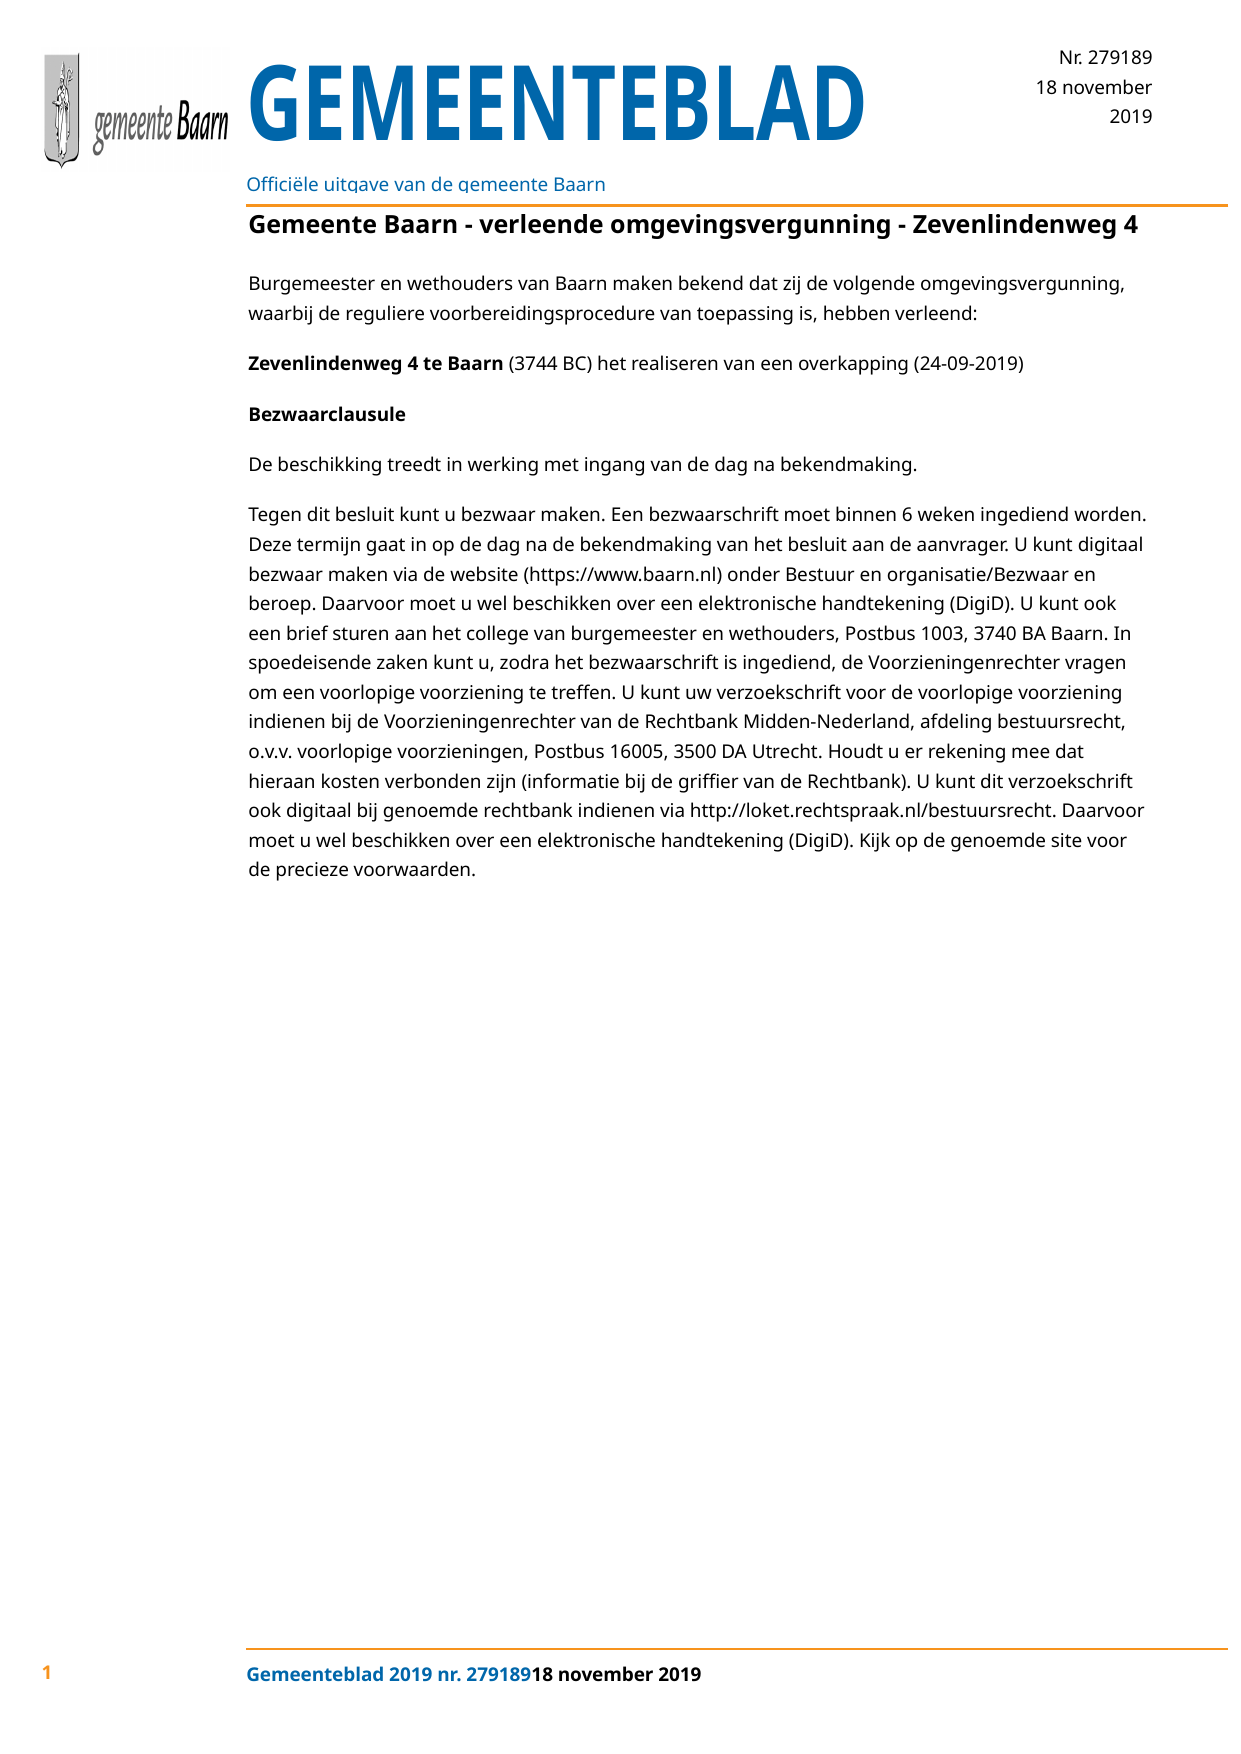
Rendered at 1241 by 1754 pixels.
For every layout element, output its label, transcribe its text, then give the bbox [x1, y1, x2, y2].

text Tegen dit besluit kunt u bezwaar maken. Een bezwaarschrift moet binnen 6 weken ingediend worden. Deze termijn gaat in op de dag na de bekendmaking van het besluit aan de aanvrager. U kunt digitaal bezwaar maken via de website (https://www.baarn.nl) onder Bestuur en organisatie/Bezwaar en beroep. Daarvoor moet u wel beschikken over een elektronische handtekening (DigiD). U kunt ook een brief sturen aan het college van burgemeester en wethouders, Postbus 1003, 3740 BA Baarn. In spoedeisende zaken kunt u, zodra het bezwaarschrift is ingediend, de Voorzieningenrechter vragen om een voorlopige voorziening te treffen. U kunt uw verzoekschrift voor de voorlopige voorziening indienen bij de Voorzieningenrechter van de Rechtbank Midden-Nederland, afdeling bestuursrecht, o.v.v. voorlopige voorzieningen, Postbus 16005, 3500 DA Utrecht. Houdt u er rekening mee dat hieraan kosten verbonden zijn (informatie bij de griffier van de Rechtbank). U kunt dit verzoekschrift ook digitaal bij genoemde rechtbank indienen via http://loket.rechtspraak.nl/bestuursrecht. Daarvoor moet u wel beschikken over een elektronische handtekening (DigiD). Kijk op de genoemde site voor de precieze voorwaarden. [248, 502, 1152, 882]
text Zevenlindenweg 4 te Baarn (3744 BC) het realiseren van een overkapping (24-09-2019) [248, 350, 1152, 376]
text De beschikking treedt in werking met ingang van de dag na bekendmaking. [248, 451, 1152, 477]
text Bezwaarclausule [248, 401, 1152, 426]
text Gemeente Baarn - verleende omgevingsvergunning - Zevenlindenweg 4 [248, 207, 1152, 241]
picture [41, 47, 231, 172]
text Burgemeester en wethouders van Baarn maken bekend dat zij de volgende omgevingsvergunning, waarbij de reguliere voorbereidingsprocedure van toepassing is, hebben verleend: [248, 270, 1152, 326]
